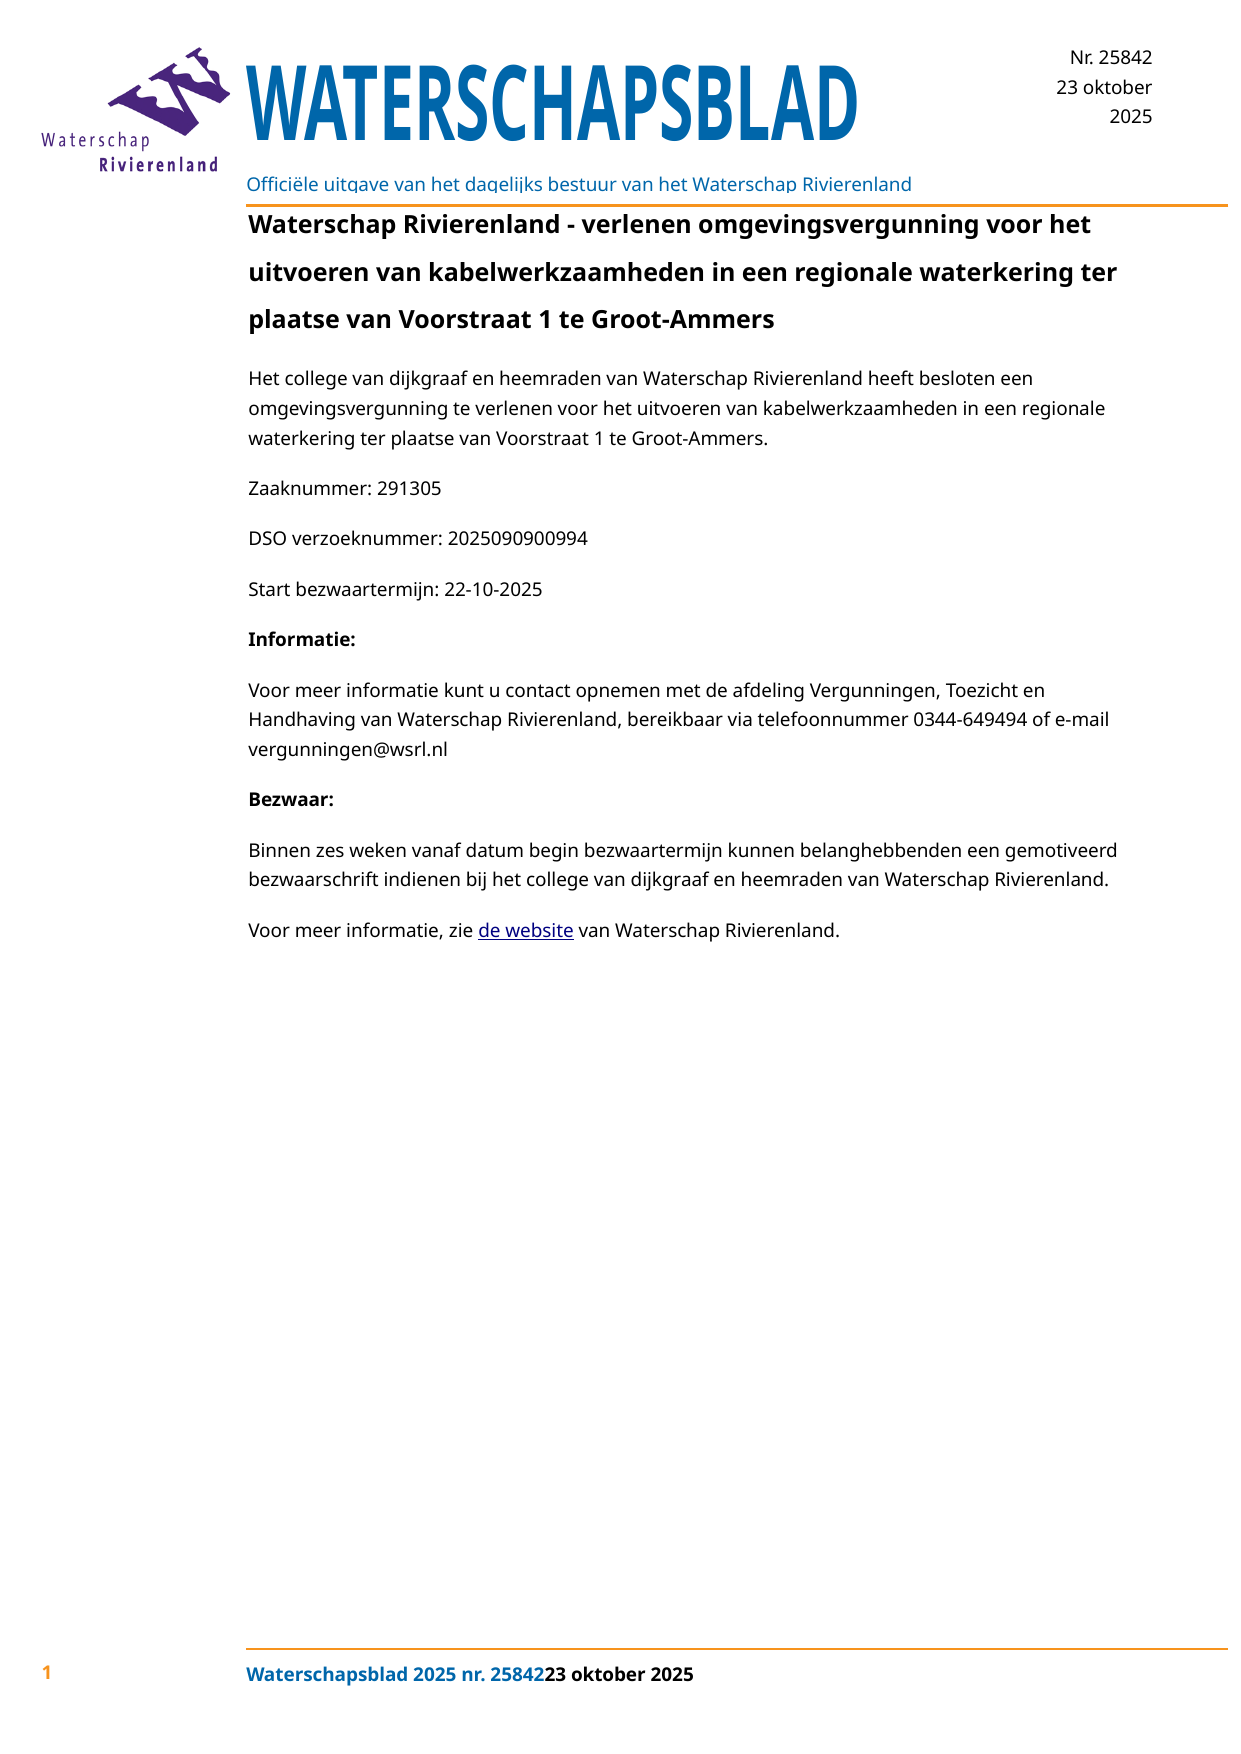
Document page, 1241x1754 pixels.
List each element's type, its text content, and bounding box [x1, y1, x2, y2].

text DSO verzoeknummer: 2025090900994 [248, 526, 1152, 551]
text Informatie: [248, 626, 1152, 652]
text Start bezwaartermijn: 22-10-2025 [248, 576, 1152, 602]
text Voor meer informatie kunt u contact opnemen met de afdeling Vergunningen, Toezicht en Handhaving van Waterschap Rivierenland, bereikbaar via telefoonnummer 0344-649494 of e-mail vergunningen@wsrl.nl [248, 677, 1152, 762]
text Zaaknummer: 291305 [248, 475, 1152, 501]
text Voor meer informatie, zie de website van Waterschap Rivierenland. [248, 917, 1152, 942]
text Bezwaar: [248, 786, 1152, 812]
text Het college van dijkgraaf en heemraden van Waterschap Rivierenland heeft besloten een omgevingsvergunning te verlenen voor het uitvoeren van kabelwerkzaamheden in een regionale waterkering ter plaatse van Voorstraat 1 te Groot-Ammers. [248, 366, 1152, 450]
text Binnen zes weken vanaf datum begin bezwaartermijn kunnen belanghebbenden een gemotiveerd bezwaarschrift indienen bij het college van dijkgraaf en heemraden van Waterschap Rivierenland. [248, 837, 1152, 892]
picture [41, 47, 231, 172]
text Waterschap Rivierenland - verlenen omgevingsvergunning voor het uitvoeren van kabelwerkzaamheden in een regionale waterkering ter plaatse van Voorstraat 1 te Groot-Ammers [248, 207, 1152, 336]
